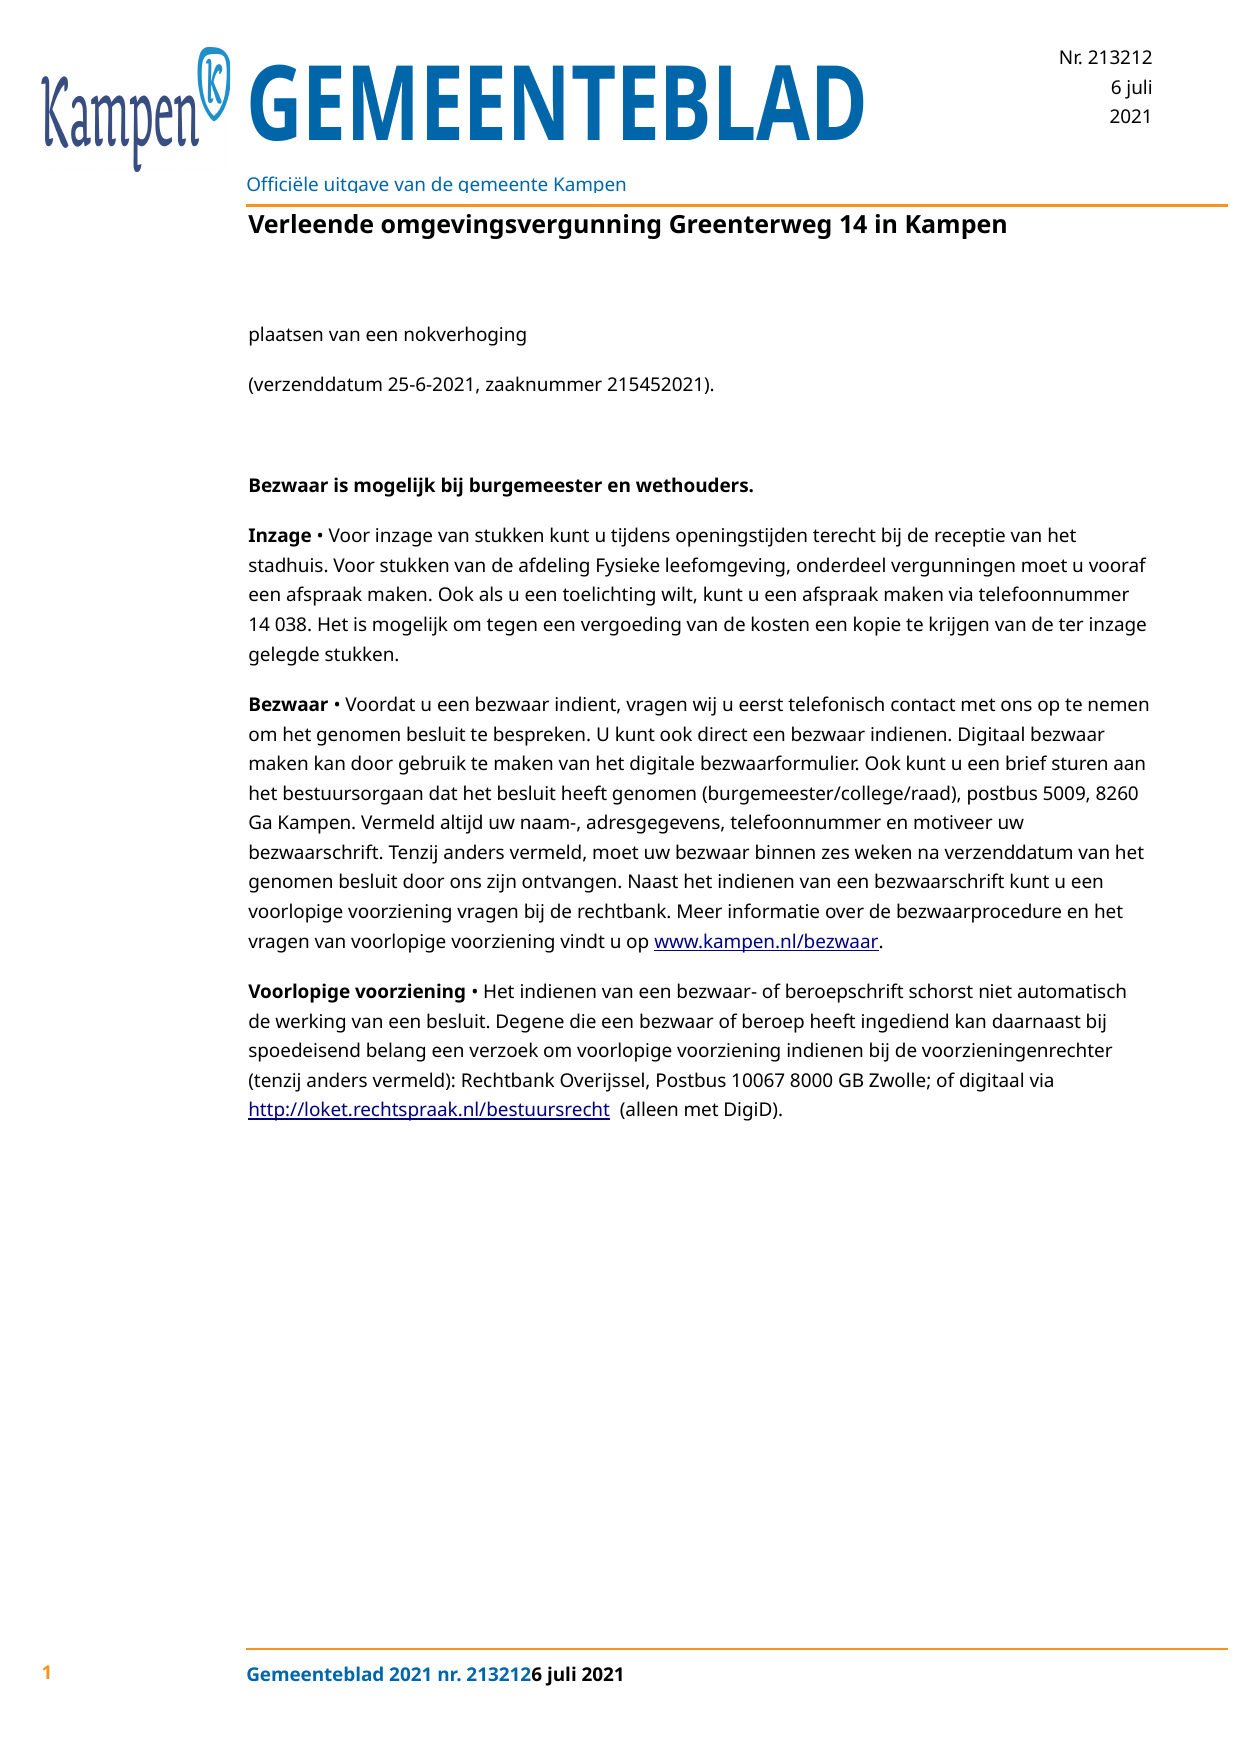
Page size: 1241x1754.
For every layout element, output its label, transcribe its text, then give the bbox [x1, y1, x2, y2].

text Inzage • Voor inzage van stukken kunt u tijdens openingstijden terecht bij de receptie van het stadhuis. Voor stukken van de afdeling Fysieke leefomgeving, onderdeel vergunningen moet u vooraf een afspraak maken. Ook als u een toelichting wilt, kunt u een afspraak maken via telefoonnummer 14 038. Het is mogelijk om tegen een vergoeding van de kosten een kopie te krijgen van de ter inzage gelegde stukken. [248, 522, 1152, 666]
text (verzenddatum 25-6-2021, zaaknummer 215452021). [248, 371, 1152, 397]
text plaatsen van een nokverhoging [248, 321, 1152, 346]
text Voorlopige voorziening • Het indienen van een bezwaar- of beroepschrift schorst niet automatisch de werking van een besluit. Degene die een bezwaar of beroep heeft ingediend kan daarnaast bij spoedeisend belang een verzoek om voorlopige voorziening indienen bij de voorzieningenrechter (tenzij anders vermeld): Rechtbank Overijssel, Postbus 10067 8000 GB Zwolle; of digitaal via http://loket.rechtspraak.nl/bestuursrecht (alleen met DigiD). [248, 978, 1152, 1122]
text Bezwaar is mogelijk bij burgemeester en wethouders. [248, 472, 1152, 498]
text Verleende omgevingsvergunning Greenterweg 14 in Kampen [248, 207, 1152, 241]
text Bezwaar • Voordat u een bezwaar indient, vragen wij u eerst telefonisch contact met ons op te nemen om het genomen besluit te bespreken. U kunt ook direct een bezwaar indienen. Digitaal bezwaar maken kan door gebruik te maken van het digitale bezwaarformulier. Ook kunt u een brief sturen aan het bestuursorgaan dat het besluit heeft genomen (burgemeester/college/raad), postbus 5009, 8260 Ga Kampen. Vermeld altijd uw naam-, adresgegevens, telefoonnummer en motiveer uw bezwaarschrift. Tenzij anders vermeld, moet uw bezwaar binnen zes weken na verzenddatum van het genomen besluit door ons zijn ontvangen. Naast het indienen van een bezwaarschrift kunt u een voorlopige voorziening vragen bij de rechtbank. Meer informatie over de bezwaarprocedure en het vragen van voorlopige voorziening vindt u op www.kampen.nl/bezwaar. [248, 691, 1152, 953]
picture [41, 47, 231, 172]
